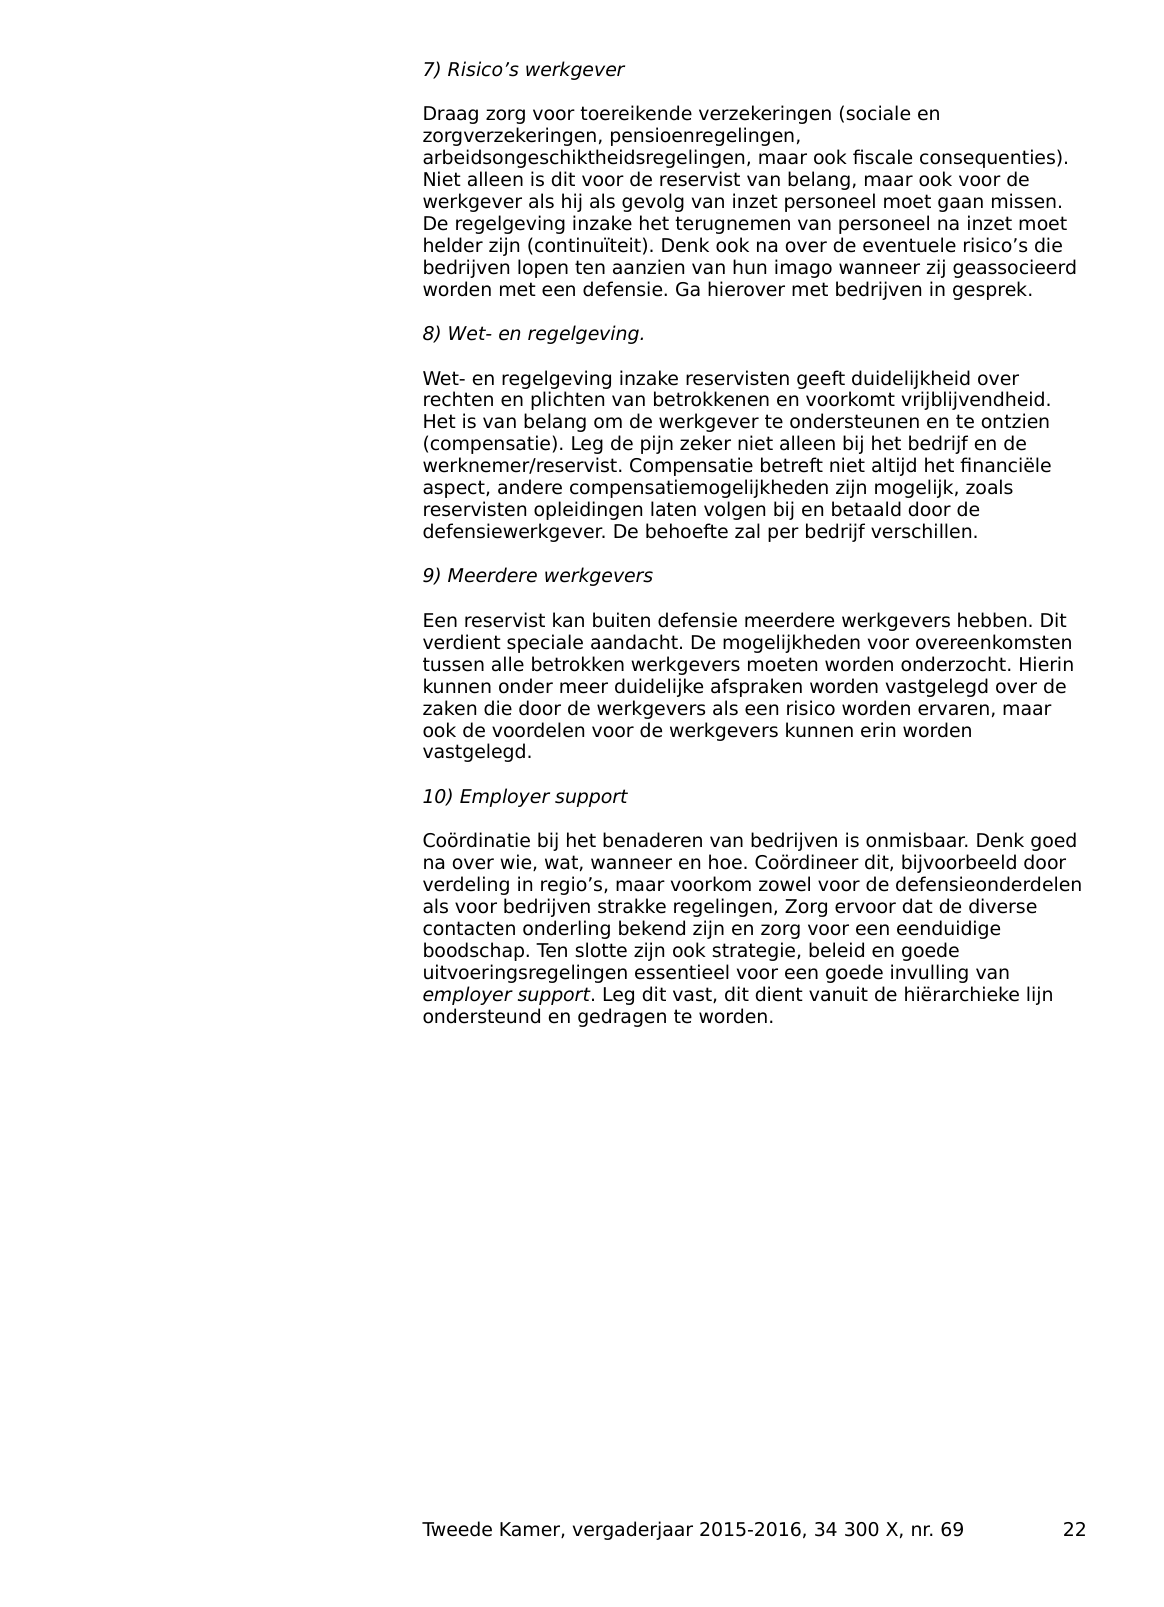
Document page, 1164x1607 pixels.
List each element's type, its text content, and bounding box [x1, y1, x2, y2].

text Wet- en regelgeving inzake reservisten geeft duidelijkheid over rechten en plichten van betrokkenen en voorkomt vrijblijvendheid. Het is van belang om de werkgever te ondersteunen en te ontzien (compensatie). Leg de pijn zeker niet alleen bij het bedrijf en de werknemer/reservist. Compensatie betreft niet altijd het financiële aspect, andere compensatiemogelijkheden zijn mogelijk, zoals reservisten opleidingen laten volgen bij en betaald door de defensiewerkgever. De behoefte zal per bedrijf verschillen. [422, 367, 1087, 543]
text Een reservist kan buiten defensie meerdere werkgevers hebben. Dit verdient speciale aandacht. De mogelijkheden voor overeenkomsten tussen alle betrokken werkgevers moeten worden onderzocht. Hierin kunnen onder meer duidelijke afspraken worden vastgelegd over de zaken die door de werkgevers als een risico worden ervaren, maar ook de voordelen voor de werkgevers kunnen erin worden vastgelegd. [422, 609, 1087, 763]
text Coördinatie bij het benaderen van bedrijven is onmisbaar. Denk goed na over wie, wat, wanneer en hoe. Coördineer dit, bijvoorbeeld door verdeling in regio’s, maar voorkom zowel voor de defensieonderdelen als voor bedrijven strakke regelingen, Zorg ervoor dat de diverse contacten onderling bekend zijn en zorg voor een eenduidige boodschap. Ten slotte zijn ook strategie, beleid en goede uitvoeringsregelingen essentieel voor een goede invulling van employer support. Leg dit vast, dit dient vanuit de hiërarchieke lijn ondersteund en gedragen te worden. [422, 830, 1087, 1028]
subtitle 10) Employer support [422, 786, 1087, 808]
subtitle 7) Risico’s werkgever [422, 59, 1087, 81]
text Draag zorg voor toereikende verzekeringen (sociale en zorgverzekeringen, pensioenregelingen, arbeidsongeschiktheidsregelingen, maar ook fiscale consequenties). Niet alleen is dit voor de reservist van belang, maar ook voor de werkgever als hij als gevolg van inzet personeel moet gaan missen. De regelgeving inzake het terugnemen van personeel na inzet moet helder zijn (continuïteit). Denk ook na over de eventuele risico’s die bedrijven lopen ten aanzien van hun imago wanneer zij geassocieerd worden met een defensie. Ga hierover met bedrijven in gesprek. [422, 103, 1087, 301]
subtitle 8) Wet- en regelgeving. [422, 323, 1087, 345]
subtitle 9) Meerdere werkgevers [422, 565, 1087, 587]
